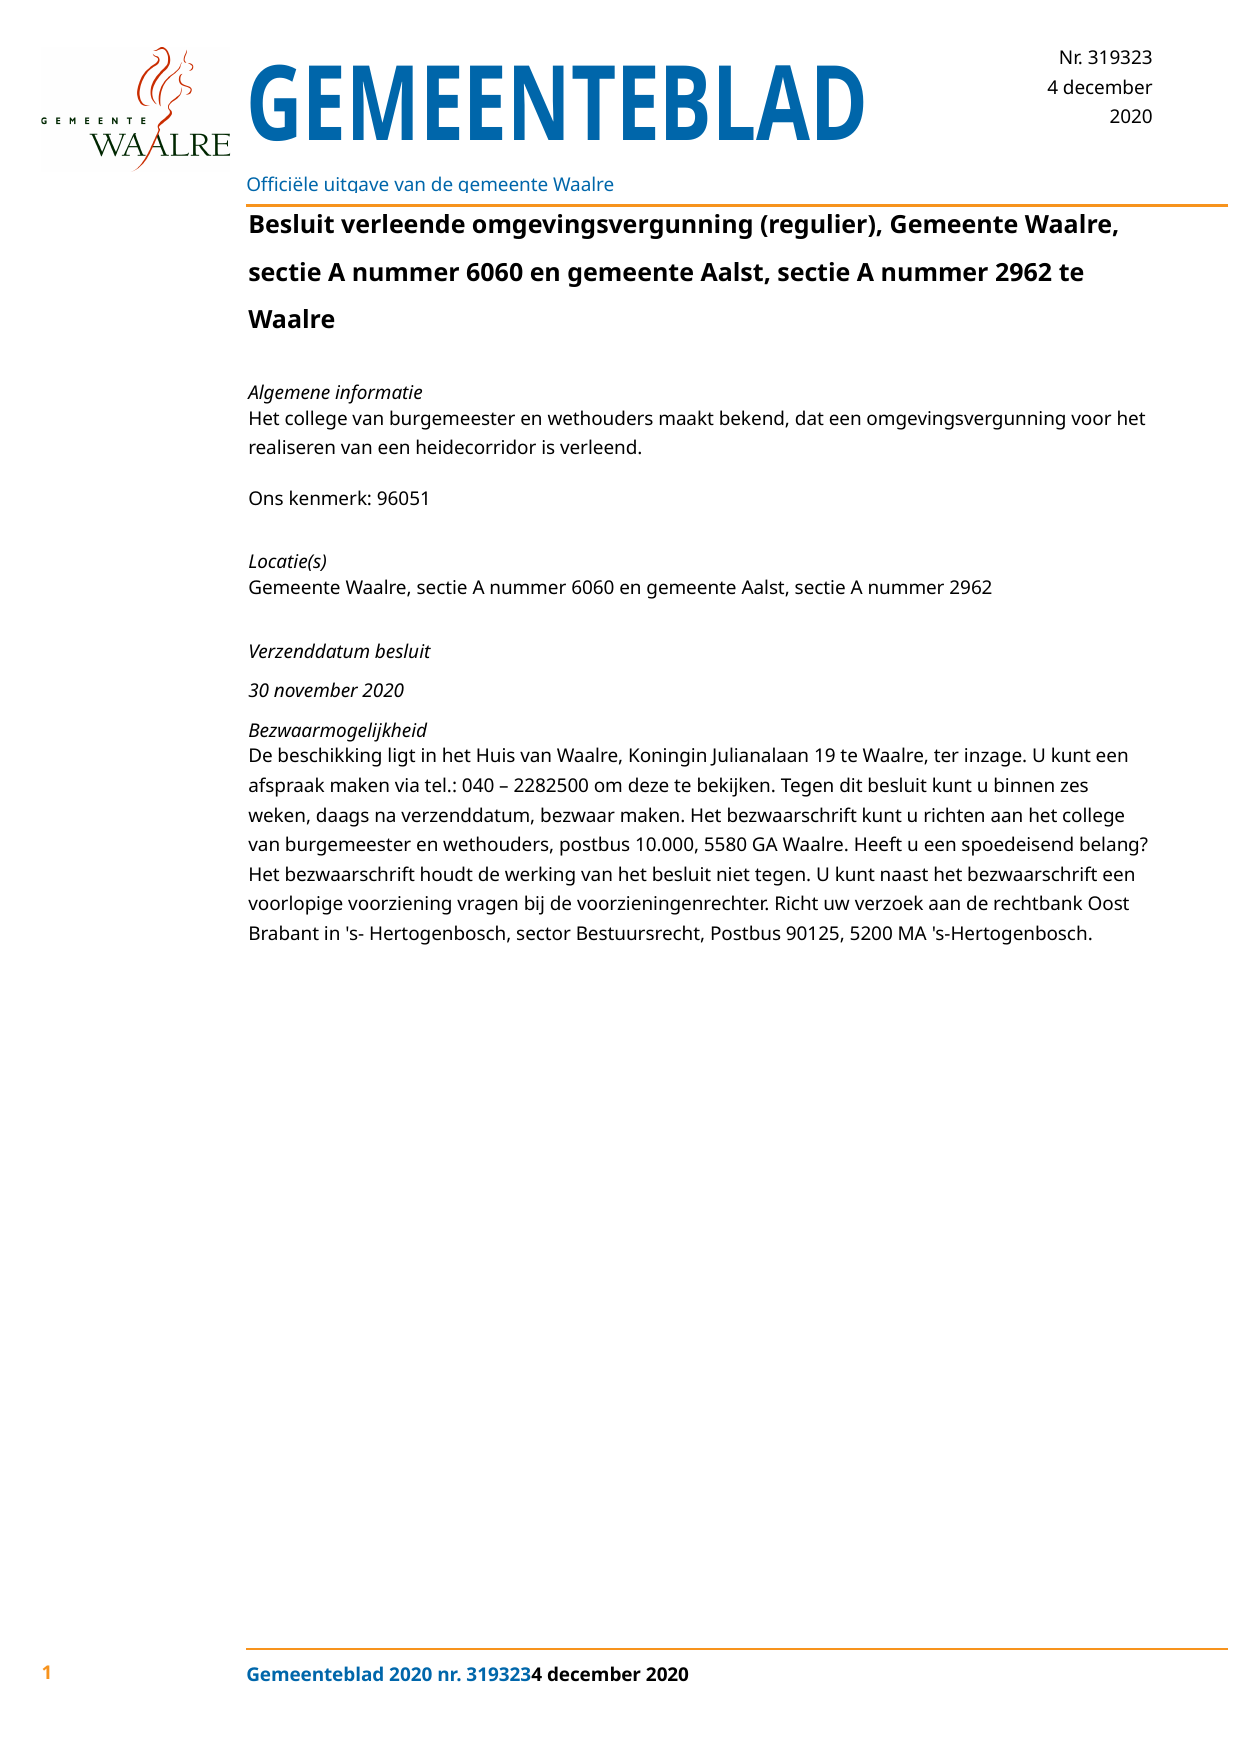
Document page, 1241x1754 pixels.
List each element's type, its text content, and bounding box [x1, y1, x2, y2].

text Verzenddatum besluit [248, 638, 1152, 664]
text Algemene informatie [248, 379, 1152, 405]
text Ons kenmerk: 96051 [248, 485, 1152, 511]
text Gemeente Waalre, sectie A nummer 6060 en gemeente Aalst, sectie A nummer 2962 [248, 574, 1152, 600]
text 30 november 2020 [248, 678, 1152, 703]
text Besluit verleende omgevingsvergunning (regulier), Gemeente Waalre, sectie A nummer 6060 en gemeente Aalst, sectie A nummer 2962 te Waalre [248, 207, 1152, 336]
text Het college van burgemeester en wethouders maakt bekend, dat een omgevingsvergunning voor het realiseren van een heidecorridor is verleend. [248, 405, 1152, 460]
picture [41, 47, 231, 172]
text Bezwaarmogelijkheid [248, 717, 1152, 743]
text Locatie(s) [248, 549, 1152, 574]
text De beschikking ligt in het Huis van Waalre, Koningin Julianalaan 19 te Waalre, ter inzage. U kunt een afspraak maken via tel.: 040 – 2282500 om deze te bekijken. Tegen dit besluit kunt u binnen zes weken, daags na verzenddatum, bezwaar maken. Het bezwaarschrift kunt u richten aan het college van burgemeester en wethouders, postbus 10.000, 5580 GA Waalre. Heeft u een spoedeisend belang? Het bezwaarschrift houdt de werking van het besluit niet tegen. U kunt naast het bezwaarschrift een voorlopige voorziening vragen bij de voorzieningenrechter. Richt uw verzoek aan de rechtbank Oost Brabant in 's- Hertogenbosch, sector Bestuursrecht, Postbus 90125, 5200 MA 's-Hertogenbosch. [248, 743, 1152, 946]
